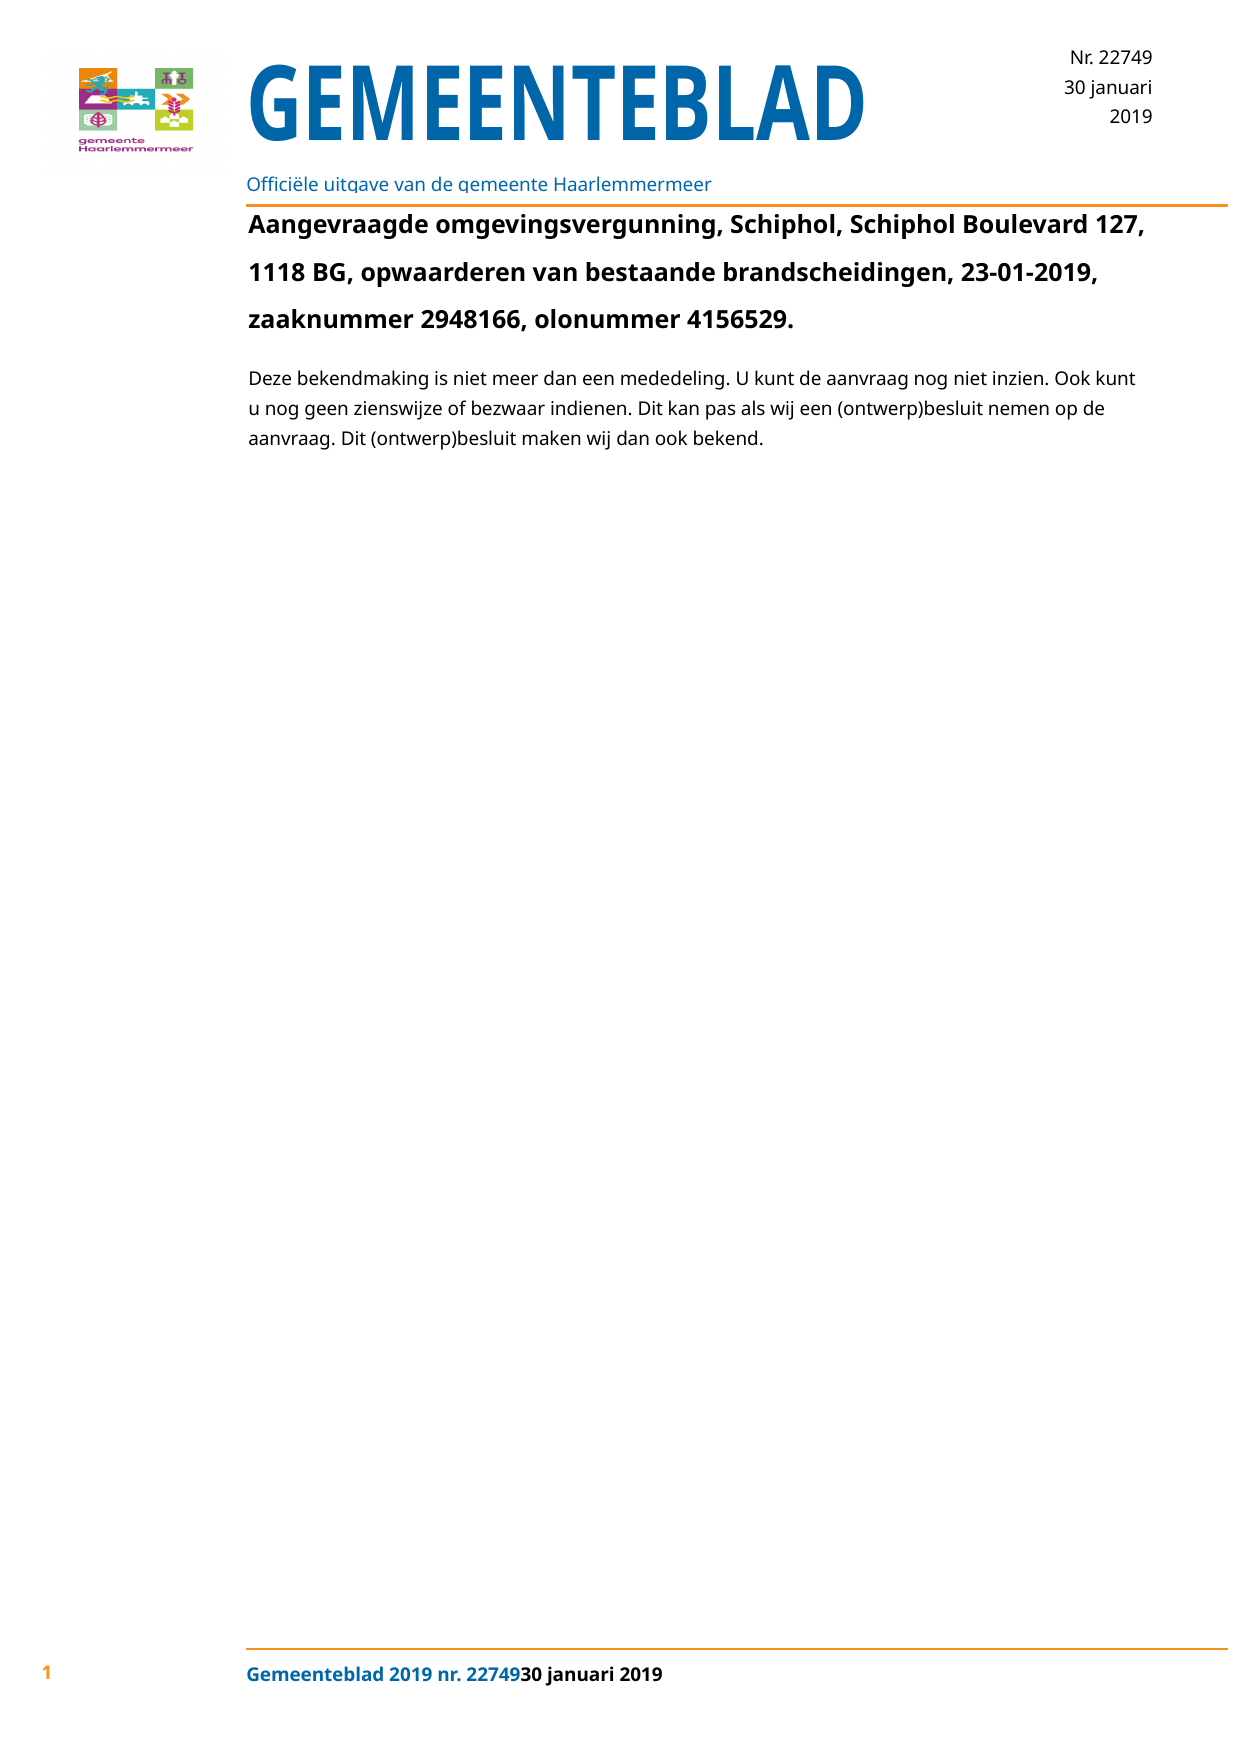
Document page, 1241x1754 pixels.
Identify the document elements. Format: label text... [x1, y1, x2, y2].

text Aangevraagde omgevingsvergunning, Schiphol, Schiphol Boulevard 127, 1118 BG, opwaarderen van bestaande brandscheidingen, 23-01-2019, zaaknummer 2948166, olonummer 4156529. [248, 207, 1152, 336]
picture [41, 47, 231, 172]
text Deze bekendmaking is niet meer dan een mededeling. U kunt de aanvraag nog niet inzien. Ook kunt u nog geen zienswijze of bezwaar indienen. Dit kan pas als wij een (ontwerp)besluit nemen op de aanvraag. Dit (ontwerp)besluit maken wij dan ook bekend. [248, 366, 1152, 450]
